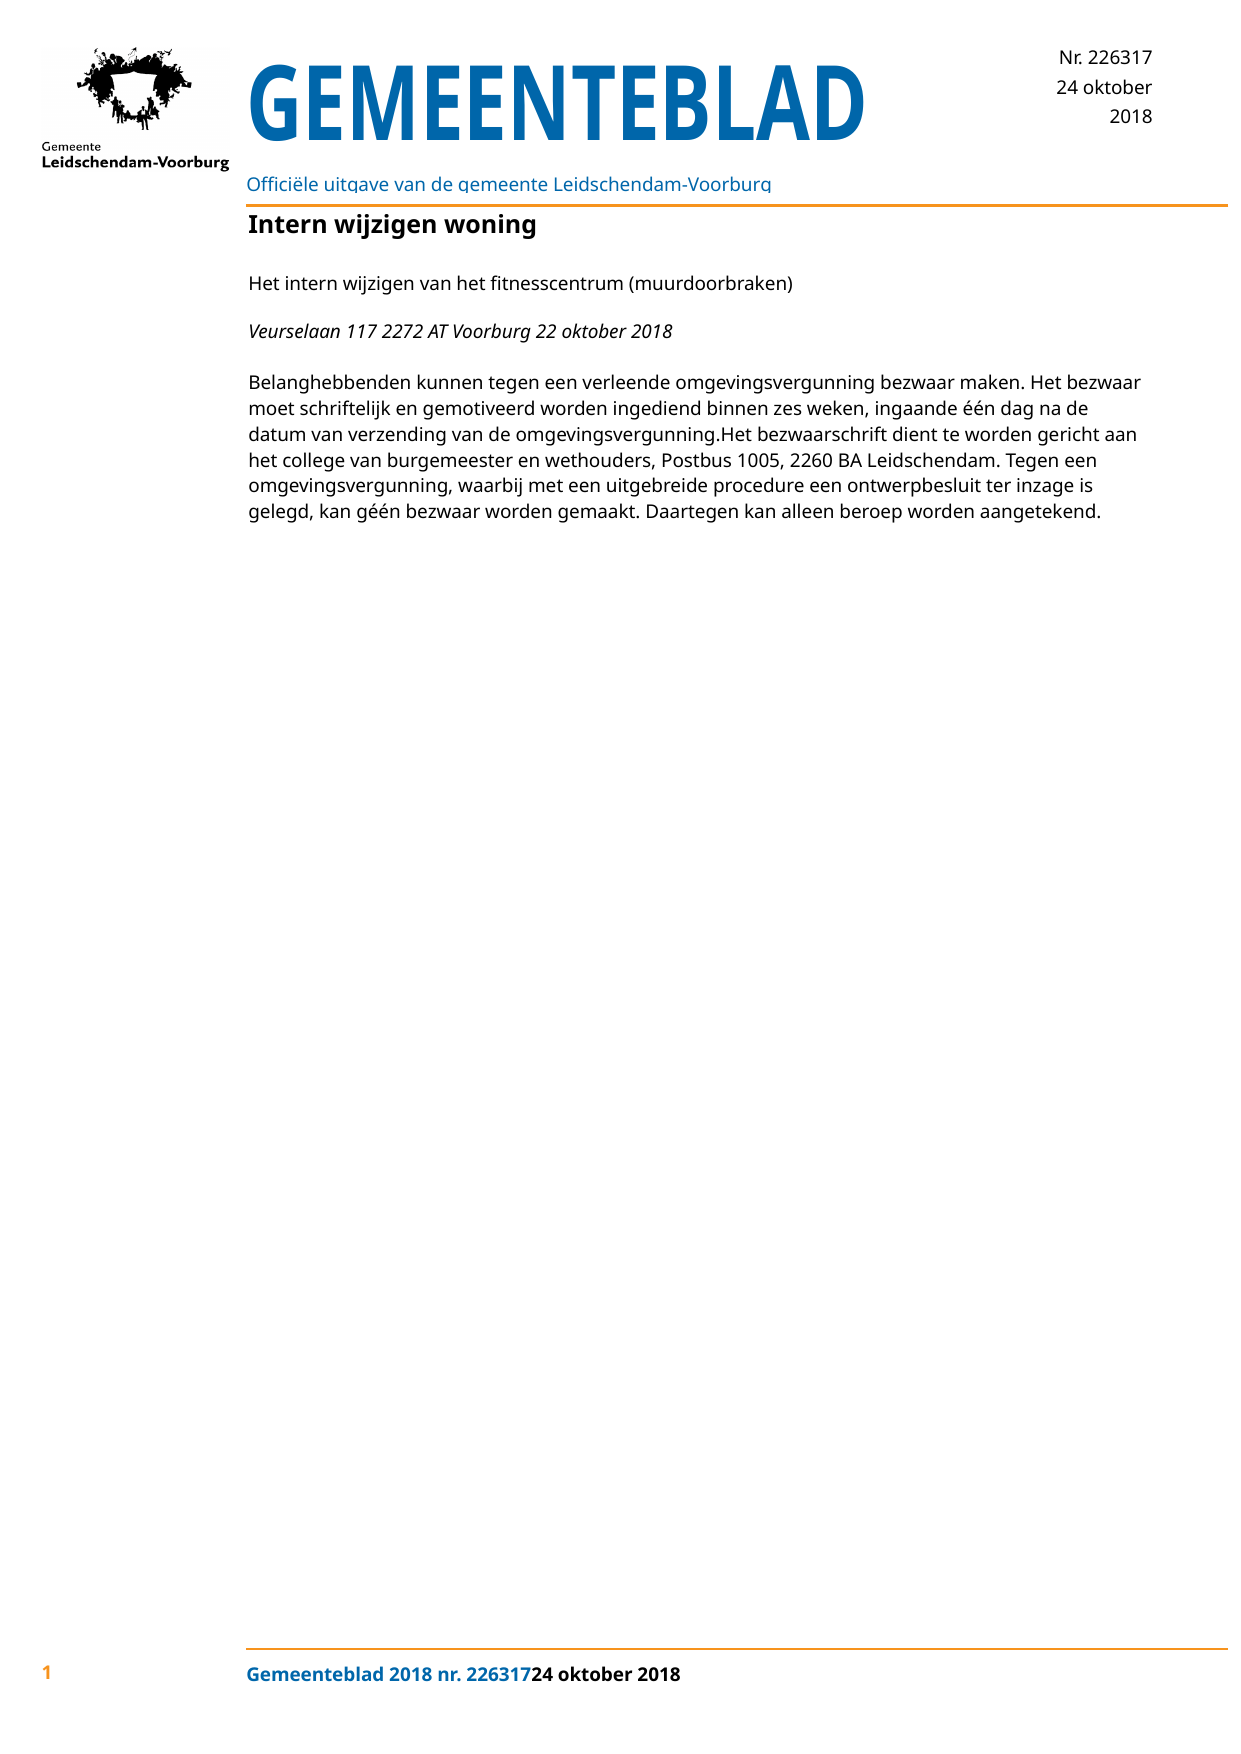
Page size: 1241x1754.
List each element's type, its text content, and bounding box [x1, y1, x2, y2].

text Belanghebbenden kunnen tegen een verleende omgevingsvergunning bezwaar maken. Het bezwaar moet schriftelijk en gemotiveerd worden ingediend binnen zes weken, ingaande één dag na de datum van verzending van de omgevingsvergunning.Het bezwaarschrift dient te worden gericht aan het college van burgemeester en wethouders, Postbus 1005, 2260 BA Leidschendam. Tegen een omgevingsvergunning, waarbij met een uitgebreide procedure een ontwerpbesluit ter inzage is gelegd, kan géén bezwaar worden gemaakt. Daartegen kan alleen beroep worden aangetekend. [248, 369, 1152, 524]
text Het intern wijzigen van het fitnesscentrum (muurdoorbraken) [248, 270, 1152, 296]
picture [41, 47, 231, 172]
text Intern wijzigen woning [248, 207, 1152, 241]
text Veurselaan 117 2272 AT Voorburg 22 oktober 2018 [248, 318, 1152, 344]
